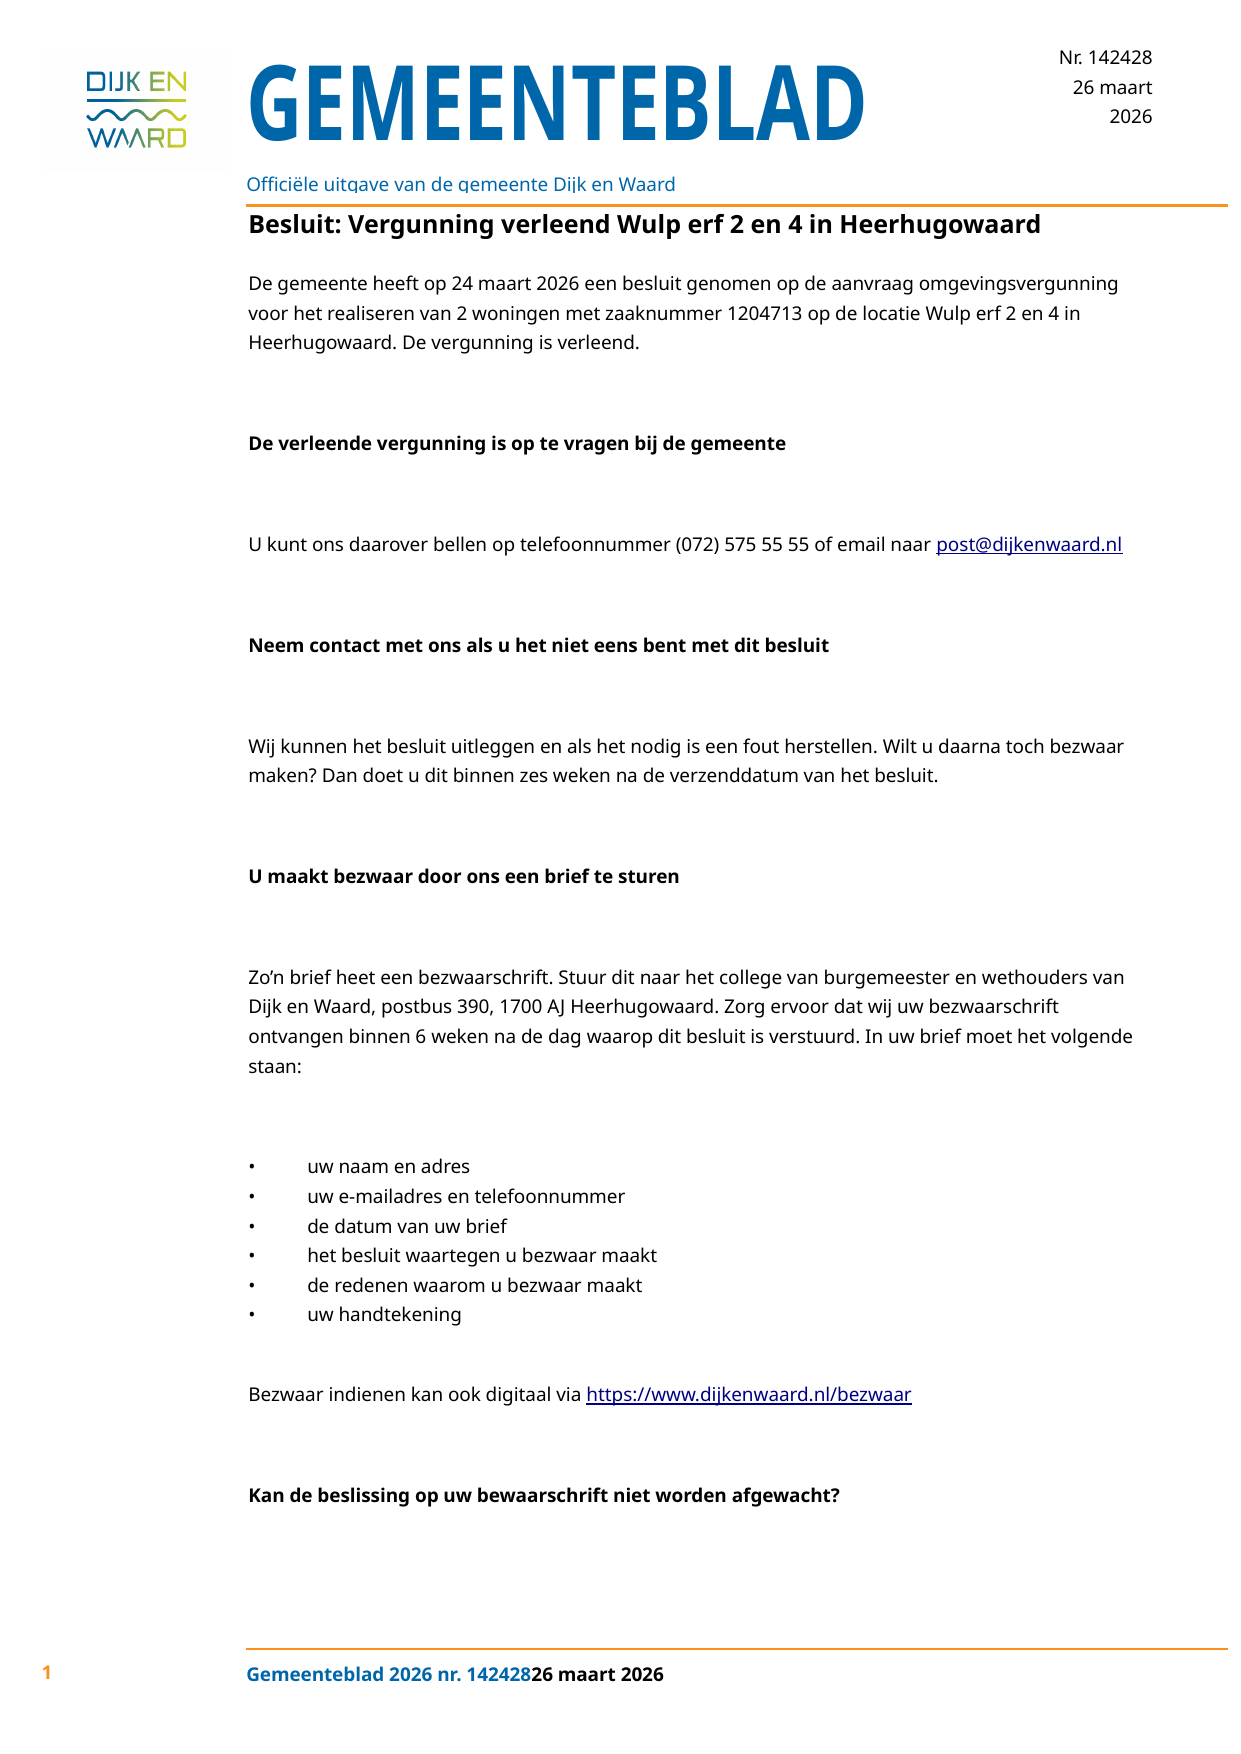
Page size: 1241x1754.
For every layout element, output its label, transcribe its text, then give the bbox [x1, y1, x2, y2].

list de datum van uw brief [248, 1213, 1152, 1238]
text Besluit: Vergunning verleend Wulp erf 2 en 4 in Heerhugowaard [248, 207, 1152, 241]
text Wij kunnen het besluit uitleggen en als het nodig is een fout herstellen. Wilt u daarna toch bezwaar maken? Dan doet u dit binnen zes weken na de verzenddatum van het besluit. [248, 733, 1152, 788]
list uw naam en adres [248, 1154, 1152, 1179]
list de redenen waarom u bezwaar maakt [248, 1272, 1152, 1298]
list het besluit waartegen u bezwaar maakt [248, 1242, 1152, 1268]
text Neem contact met ons als u het niet eens bent met dit besluit [248, 632, 1152, 658]
text Kan de beslissing op uw bewaarschrift niet worden afgewacht? [248, 1482, 1152, 1508]
text U maakt bezwaar door ons een brief te sturen [248, 863, 1152, 889]
picture [41, 47, 231, 172]
text Bezwaar indienen kan ook digitaal via https://www.dijkenwaard.nl/bezwaar [248, 1382, 1152, 1407]
text Zo’n brief heet een bezwaarschrift. Stuur dit naar het college van burgemeester en wethouders van Dijk en Waard, postbus 390, 1700 AJ Heerhugowaard. Zorg ervoor dat wij uw bezwaarschrift ontvangen binnen 6 weken na de dag waarop dit besluit is verstuurd. In uw brief moet het volgende staan: [248, 964, 1152, 1078]
text U kunt ons daarover bellen op telefoonnummer (072) 575 55 55 of email naar post@dijkenwaard.nl [248, 531, 1152, 557]
text De gemeente heeft op 24 maart 2026 een besluit genomen op de aanvraag omgevingsvergunning voor het realiseren van 2 woningen met zaaknummer 1204713 op de locatie Wulp erf 2 en 4 in Heerhugowaard. De vergunning is verleend. [248, 270, 1152, 355]
list uw e-mailadres en telefoonnummer [248, 1183, 1152, 1209]
list uw handtekening [248, 1302, 1152, 1327]
text De verleende vergunning is op te vragen bij de gemeente [248, 430, 1152, 456]
